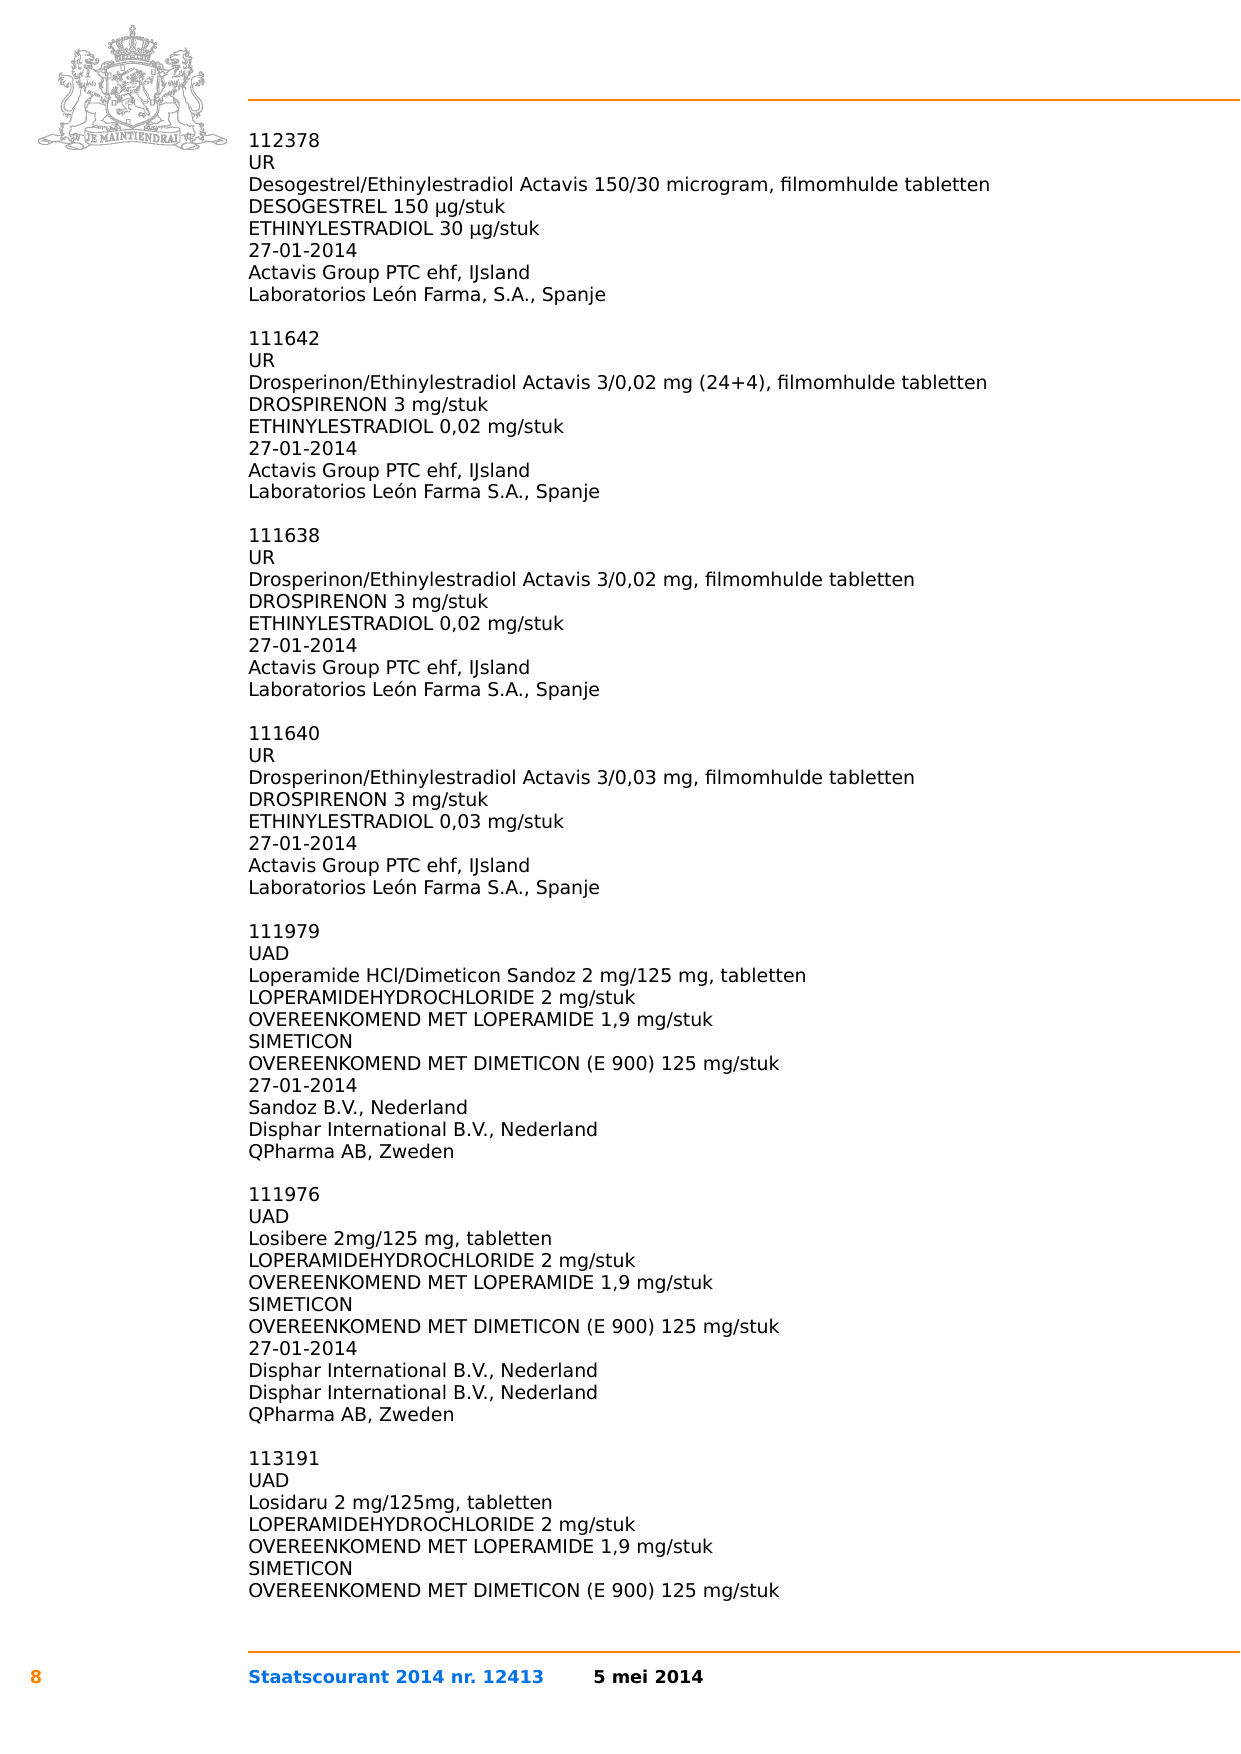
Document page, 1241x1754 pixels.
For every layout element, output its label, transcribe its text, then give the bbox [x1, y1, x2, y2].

text Laboratorios León Farma S.A., Spanje [248, 481, 1163, 503]
text Actavis Group PTC ehf, IJsland [248, 657, 1163, 679]
text QPharma AB, Zweden [248, 1404, 1163, 1426]
text DROSPIRENON 3 mg/stuk [248, 393, 1163, 416]
text 111976 [248, 1184, 1163, 1206]
text Actavis Group PTC ehf, IJsland [248, 262, 1163, 284]
text ETHINYLESTRADIOL 30 µg/stuk [248, 218, 1163, 240]
text 27-01-2014 [248, 1338, 1163, 1360]
text ETHINYLESTRADIOL 0,03 mg/stuk [248, 811, 1163, 833]
text DESOGESTREL 150 µg/stuk [248, 196, 1163, 218]
text OVEREENKOMEND MET DIMETICON (E 900) 125 mg/stuk [248, 1316, 1163, 1338]
text SIMETICON [248, 1031, 1163, 1053]
text Laboratorios León Farma S.A., Spanje [248, 679, 1163, 701]
text LOPERAMIDEHYDROCHLORIDE 2 mg/stuk [248, 987, 1163, 1009]
text Disphar International B.V., Nederland [248, 1118, 1163, 1141]
picture [38, 25, 227, 150]
text Disphar International B.V., Nederland [248, 1360, 1163, 1382]
text OVEREENKOMEND MET LOPERAMIDE 1,9 mg/stuk [248, 1009, 1163, 1031]
text OVEREENKOMEND MET LOPERAMIDE 1,9 mg/stuk [248, 1536, 1163, 1558]
text 112378 [248, 130, 1163, 152]
text LOPERAMIDEHYDROCHLORIDE 2 mg/stuk [248, 1514, 1163, 1536]
text 111642 [248, 328, 1163, 349]
text OVEREENKOMEND MET LOPERAMIDE 1,9 mg/stuk [248, 1272, 1163, 1294]
text UAD [248, 1206, 1163, 1228]
text DROSPIRENON 3 mg/stuk [248, 789, 1163, 811]
text Drosperinon/Ethinylestradiol Actavis 3/0,02 mg, filmomhulde tabletten [248, 569, 1163, 591]
text Loperamide HCl/Dimeticon Sandoz 2 mg/125 mg, tabletten [248, 965, 1163, 987]
text Drosperinon/Ethinylestradiol Actavis 3/0,03 mg, filmomhulde tabletten [248, 767, 1163, 789]
text OVEREENKOMEND MET DIMETICON (E 900) 125 mg/stuk [248, 1580, 1163, 1602]
text UR [248, 745, 1163, 767]
text 111640 [248, 723, 1163, 745]
text 111979 [248, 921, 1163, 943]
text UR [248, 349, 1163, 372]
text SIMETICON [248, 1294, 1163, 1316]
text 113191 [248, 1448, 1163, 1470]
text SIMETICON [248, 1558, 1163, 1580]
text DROSPIRENON 3 mg/stuk [248, 591, 1163, 613]
text ETHINYLESTRADIOL 0,02 mg/stuk [248, 613, 1163, 635]
text Actavis Group PTC ehf, IJsland [248, 855, 1163, 877]
text 27-01-2014 [248, 1074, 1163, 1097]
text UR [248, 152, 1163, 174]
text Laboratorios León Farma S.A., Spanje [248, 877, 1163, 899]
text 27-01-2014 [248, 437, 1163, 459]
text Actavis Group PTC ehf, IJsland [248, 459, 1163, 481]
text Drosperinon/Ethinylestradiol Actavis 3/0,02 mg (24+4), filmomhulde tabletten [248, 372, 1163, 393]
text ETHINYLESTRADIOL 0,02 mg/stuk [248, 416, 1163, 437]
text Desogestrel/Ethinylestradiol Actavis 150/30 microgram, filmomhulde tabletten [248, 174, 1163, 196]
text OVEREENKOMEND MET DIMETICON (E 900) 125 mg/stuk [248, 1053, 1163, 1074]
text 27-01-2014 [248, 240, 1163, 262]
text 111638 [248, 525, 1163, 547]
text Losibere 2mg/125 mg, tabletten [248, 1228, 1163, 1250]
text UAD [248, 1470, 1163, 1492]
text Disphar International B.V., Nederland [248, 1382, 1163, 1404]
text UAD [248, 943, 1163, 965]
text UR [248, 547, 1163, 569]
text Laboratorios León Farma, S.A., Spanje [248, 284, 1163, 306]
text 27-01-2014 [248, 833, 1163, 855]
text 27-01-2014 [248, 635, 1163, 657]
text QPharma AB, Zweden [248, 1141, 1163, 1162]
text LOPERAMIDEHYDROCHLORIDE 2 mg/stuk [248, 1250, 1163, 1272]
text Sandoz B.V., Nederland [248, 1097, 1163, 1118]
text Losidaru 2 mg/125mg, tabletten [248, 1492, 1163, 1514]
